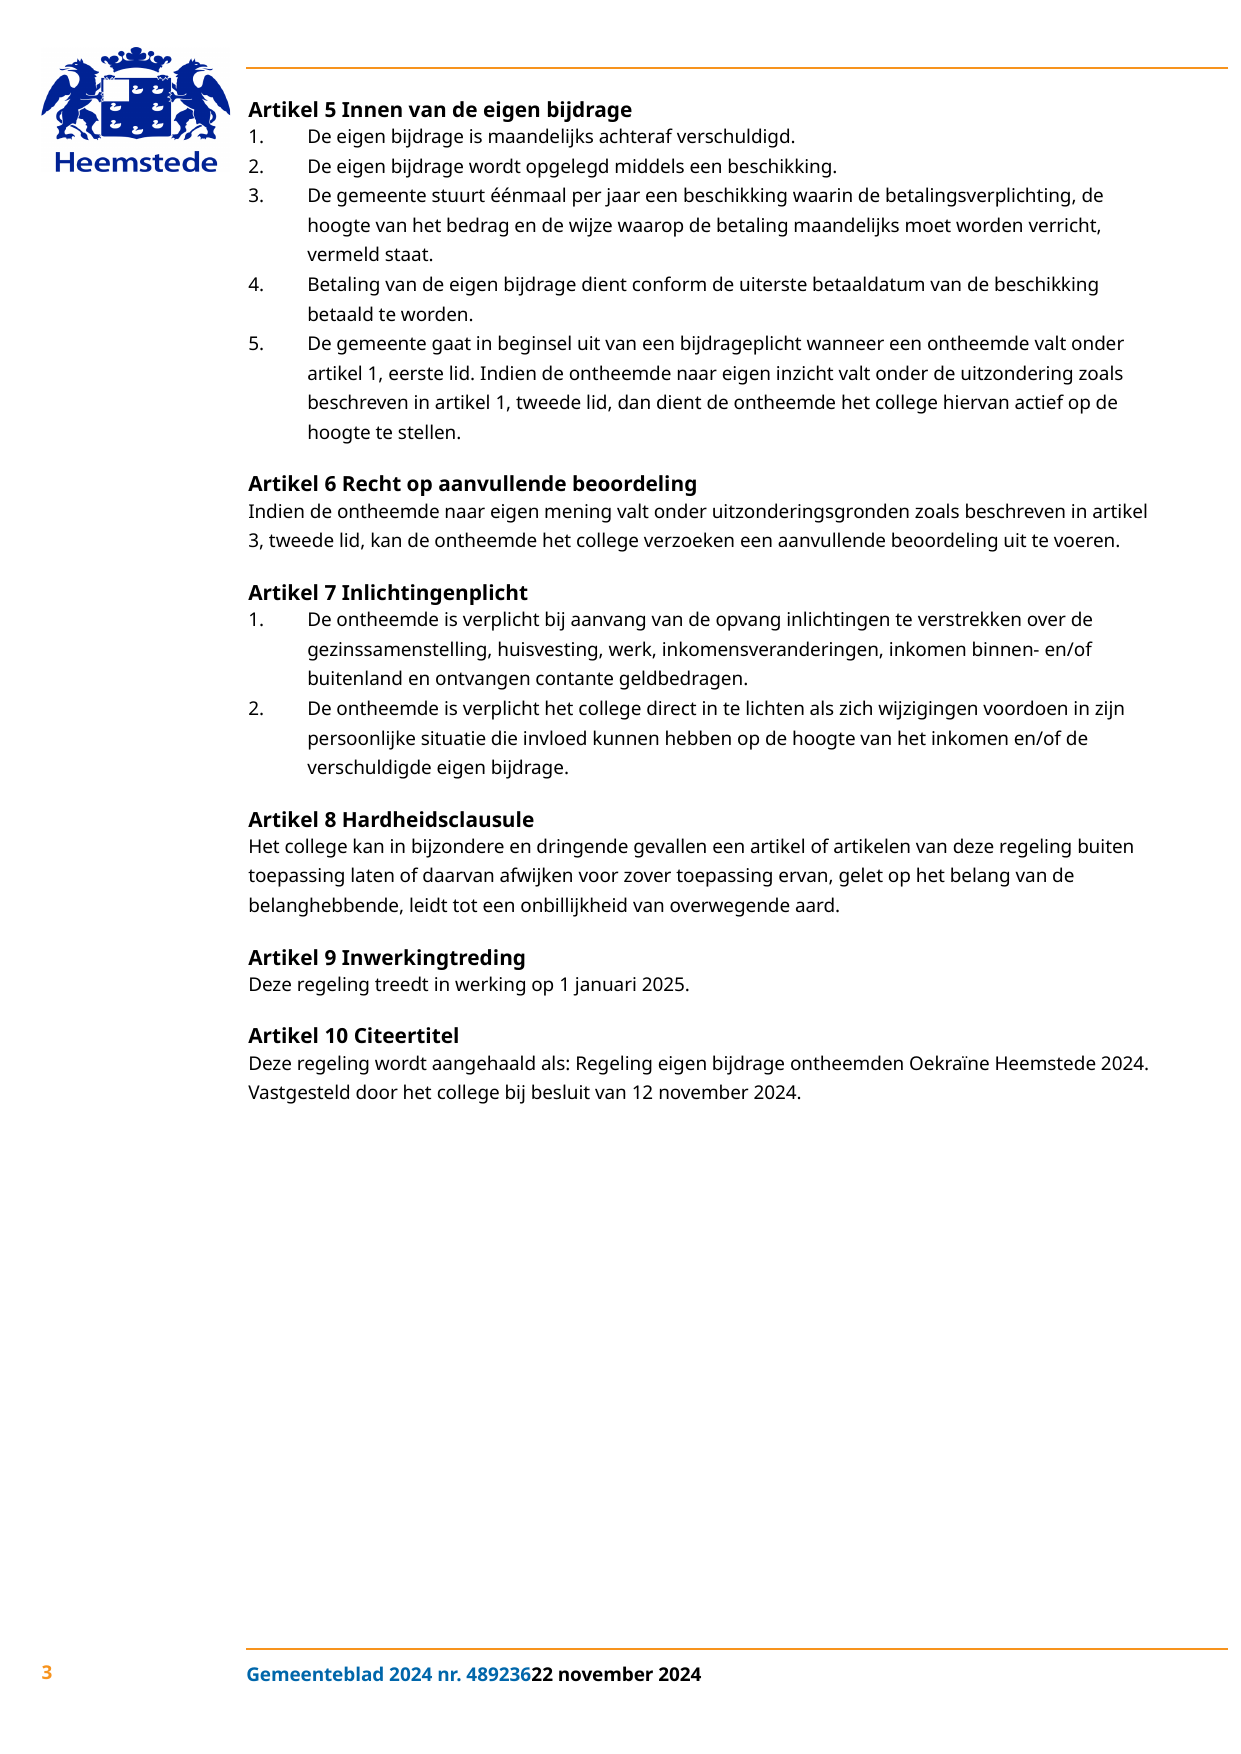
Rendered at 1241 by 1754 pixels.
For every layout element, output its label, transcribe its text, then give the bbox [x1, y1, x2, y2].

text Indien de ontheemde naar eigen mening valt onder uitzonderingsgronden zoals beschreven in artikel 3, tweede lid, kan de ontheemde het college verzoeken een aanvullende beoordeling uit te voeren. [248, 498, 1152, 553]
list De ontheemde is verplicht bij aanvang van de opvang inlichtingen te verstrekken over de gezinssamenstelling, huisvesting, werk, inkomensveranderingen, inkomen binnen- en/of buitenland en ontvangen contante geldbedragen. [248, 606, 1152, 691]
text Artikel 6 Recht op aanvullende beoordeling [248, 469, 1152, 498]
text Vastgesteld door het college bij besluit van 12 november 2024. [248, 1079, 1152, 1105]
list De gemeente stuurt éénmaal per jaar een beschikking waarin de betalingsverplichting, de hoogte van het bedrag en de wijze waarop de betaling maandelijks moet worden verricht, vermeld staat. [248, 182, 1152, 267]
list De eigen bijdrage is maandelijks achteraf verschuldigd. [248, 123, 1152, 149]
text Het college kan in bijzondere en dringende gevallen een artikel of artikelen van deze regeling buiten toepassing laten of daarvan afwijken voor zover toepassing ervan, gelet op het belang van de belanghebbende, leidt tot een onbillijkheid van overwegende aard. [248, 833, 1152, 918]
list De gemeente gaat in beginsel uit van een bijdrageplicht wanneer een ontheemde valt onder artikel 1, eerste lid. Indien de ontheemde naar eigen inzicht valt onder de uitzondering zoals beschreven in artikel 1, tweede lid, dan dient de ontheemde het college hiervan actief op de hoogte te stellen. [248, 330, 1152, 445]
text Artikel 7 Inlichtingenplicht [248, 578, 1152, 606]
text Deze regeling wordt aangehaald als: Regeling eigen bijdrage ontheemden Oekraïne Heemstede 2024. [248, 1050, 1152, 1076]
text Deze regeling treedt in werking op 1 januari 2025. [248, 971, 1152, 997]
text Artikel 5 Innen van de eigen bijdrage [248, 95, 1152, 123]
text Artikel 9 Inwerkingtreding [248, 943, 1152, 971]
picture [41, 47, 231, 172]
list De ontheemde is verplicht het college direct in te lichten als zich wijzigingen voordoen in zijn persoonlijke situatie die invloed kunnen hebben op de hoogte van het inkomen en/of de verschuldigde eigen bijdrage. [248, 695, 1152, 780]
text Artikel 8 Hardheidsclausule [248, 805, 1152, 833]
list De eigen bijdrage wordt opgelegd middels een beschikking. [248, 153, 1152, 178]
text Artikel 10 Citeertitel [248, 1022, 1152, 1050]
list Betaling van de eigen bijdrage dient conform de uiterste betaaldatum van de beschikking betaald te worden. [248, 271, 1152, 326]
